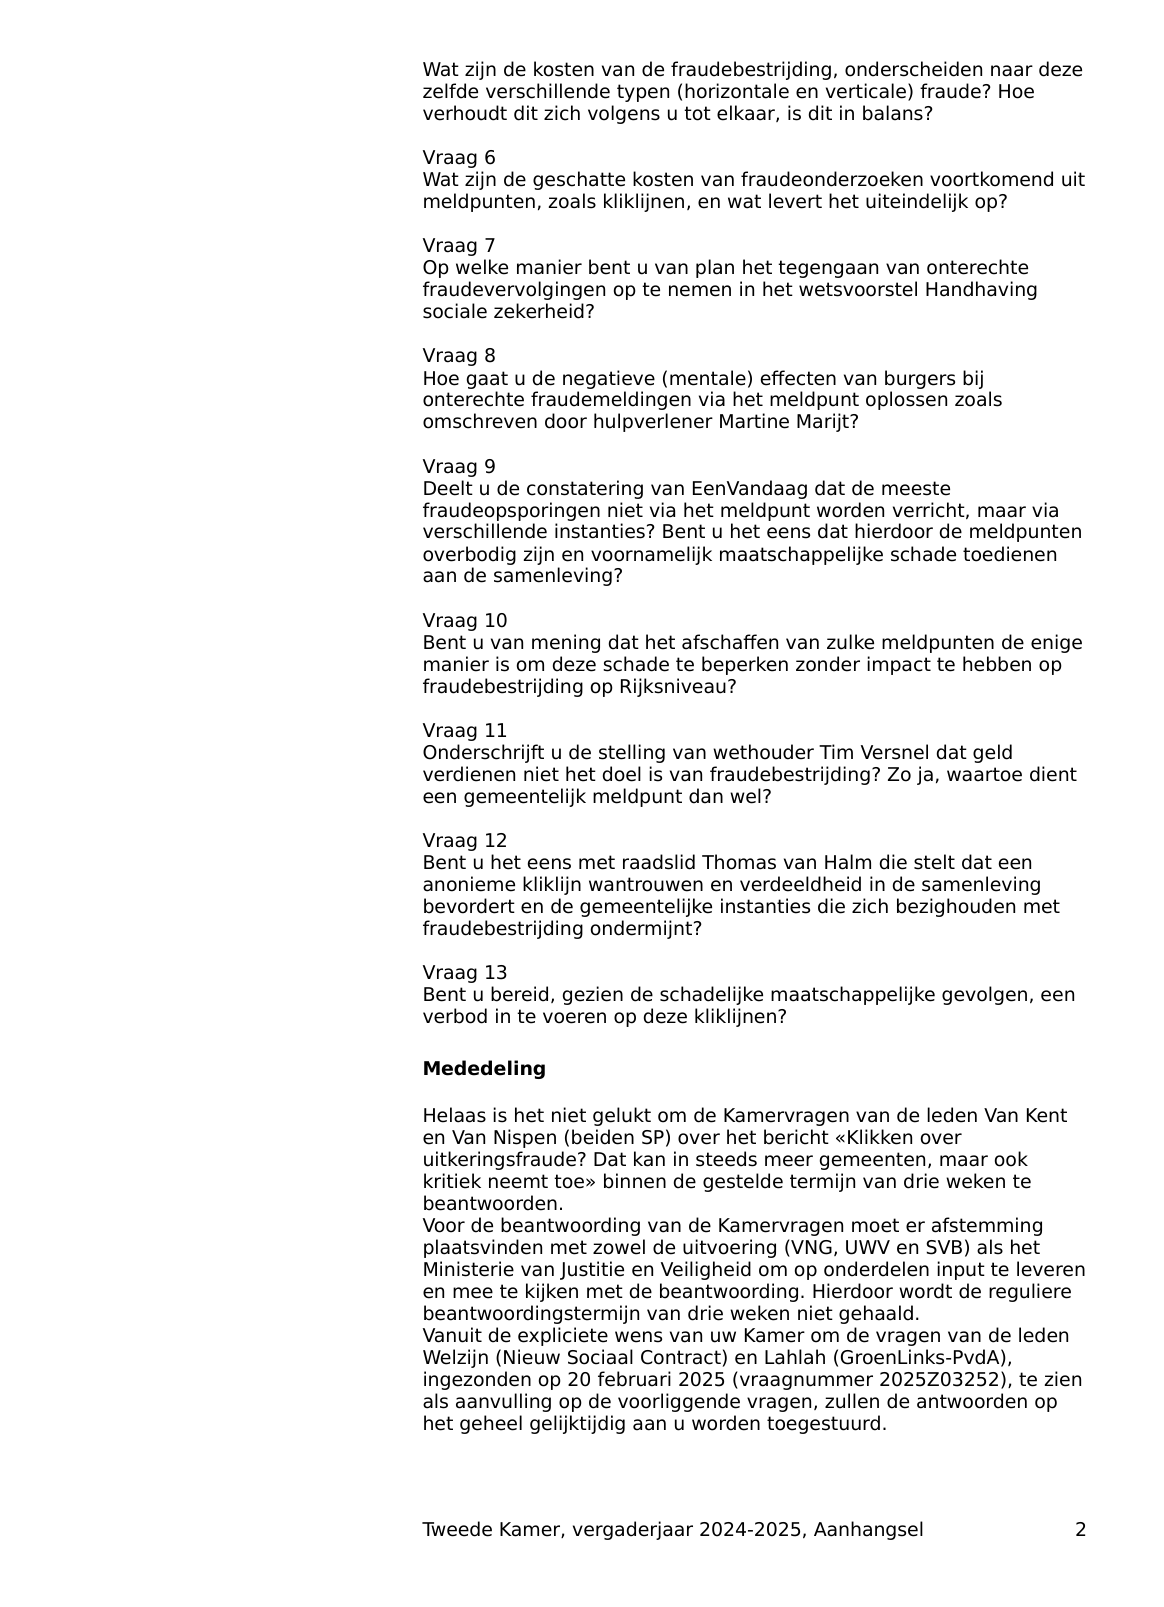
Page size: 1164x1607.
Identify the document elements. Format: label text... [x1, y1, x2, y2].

text Vraag 7 [422, 235, 1087, 257]
text Voor de beantwoording van de Kamervragen moet er afstemming plaatsvinden met zowel de uitvoering (VNG, UWV en SVB) als het Ministerie van Justitie en Veiligheid om op onderdelen input te leveren en mee te kijken met de beantwoording. Hierdoor wordt de reguliere beantwoordingstermijn van drie weken niet gehaald. [422, 1215, 1087, 1324]
text Vraag 8 [422, 345, 1087, 367]
text Hoe gaat u de negatieve (mentale) effecten van burgers bij onterechte fraudemeldingen via het meldpunt oplossen zoals omschreven door hulpverlener Martine Marijt? [422, 367, 1087, 433]
text Deelt u de constatering van EenVandaag dat de meeste fraudeopsporingen niet via het meldpunt worden verricht, maar via verschillende instanties? Bent u het eens dat hierdoor de meldpunten overbodig zijn en voornamelijk maatschappelijke schade toedienen aan de samenleving? [422, 477, 1087, 587]
text Vanuit de expliciete wens van uw Kamer om de vragen van de leden Welzijn (Nieuw Sociaal Contract) en Lahlah (GroenLinks-PvdA), ingezonden op 20 februari 2025 (vraagnummer 2025Z03252), te zien als aanvulling op de voorliggende vragen, zullen de antwoorden op het geheel gelijktijdig aan u worden toegestuurd. [422, 1324, 1087, 1434]
text Bent u bereid, gezien de schadelijke maatschappelijke gevolgen, een verbod in te voeren op deze kliklijnen? [422, 984, 1087, 1028]
text Op welke manier bent u van plan het tegengaan van onterechte fraudevervolgingen op te nemen in het wetsvoorstel Handhaving sociale zekerheid? [422, 257, 1087, 323]
text Vraag 12 [422, 830, 1087, 852]
subtitle Mededeling [422, 1058, 1087, 1080]
text Bent u van mening dat het afschaffen van zulke meldpunten de enige manier is om deze schade te beperken zonder impact te hebben op fraudebestrijding op Rijksniveau? [422, 632, 1087, 697]
text Wat zijn de geschatte kosten van fraudeonderzoeken voortkomend uit meldpunten, zoals kliklijnen, en wat levert het uiteindelijk op? [422, 169, 1087, 213]
text Wat zijn de kosten van de fraudebestrijding, onderscheiden naar deze zelfde verschillende typen (horizontale en verticale) fraude? Hoe verhoudt dit zich volgens u tot elkaar, is dit in balans? [422, 59, 1087, 125]
text Bent u het eens met raadslid Thomas van Halm die stelt dat een anonieme kliklijn wantrouwen en verdeeldheid in de samenleving bevordert en de gemeentelijke instanties die zich bezighouden met fraudebestrijding ondermijnt? [422, 852, 1087, 940]
text Onderschrijft u de stelling van wethouder Tim Versnel dat geld verdienen niet het doel is van fraudebestrijding? Zo ja, waartoe dient een gemeentelijk meldpunt dan wel? [422, 742, 1087, 808]
text Helaas is het niet gelukt om de Kamervragen van de leden Van Kent en Van Nispen (beiden SP) over het bericht «Klikken over uitkeringsfraude? Dat kan in steeds meer gemeenten, maar ook kritiek neemt toe» binnen de gestelde termijn van drie weken te beantwoorden. [422, 1105, 1087, 1215]
text Vraag 10 [422, 609, 1087, 632]
text Vraag 6 [422, 147, 1087, 169]
text Vraag 13 [422, 962, 1087, 984]
text Vraag 11 [422, 720, 1087, 742]
text Vraag 9 [422, 456, 1087, 477]
